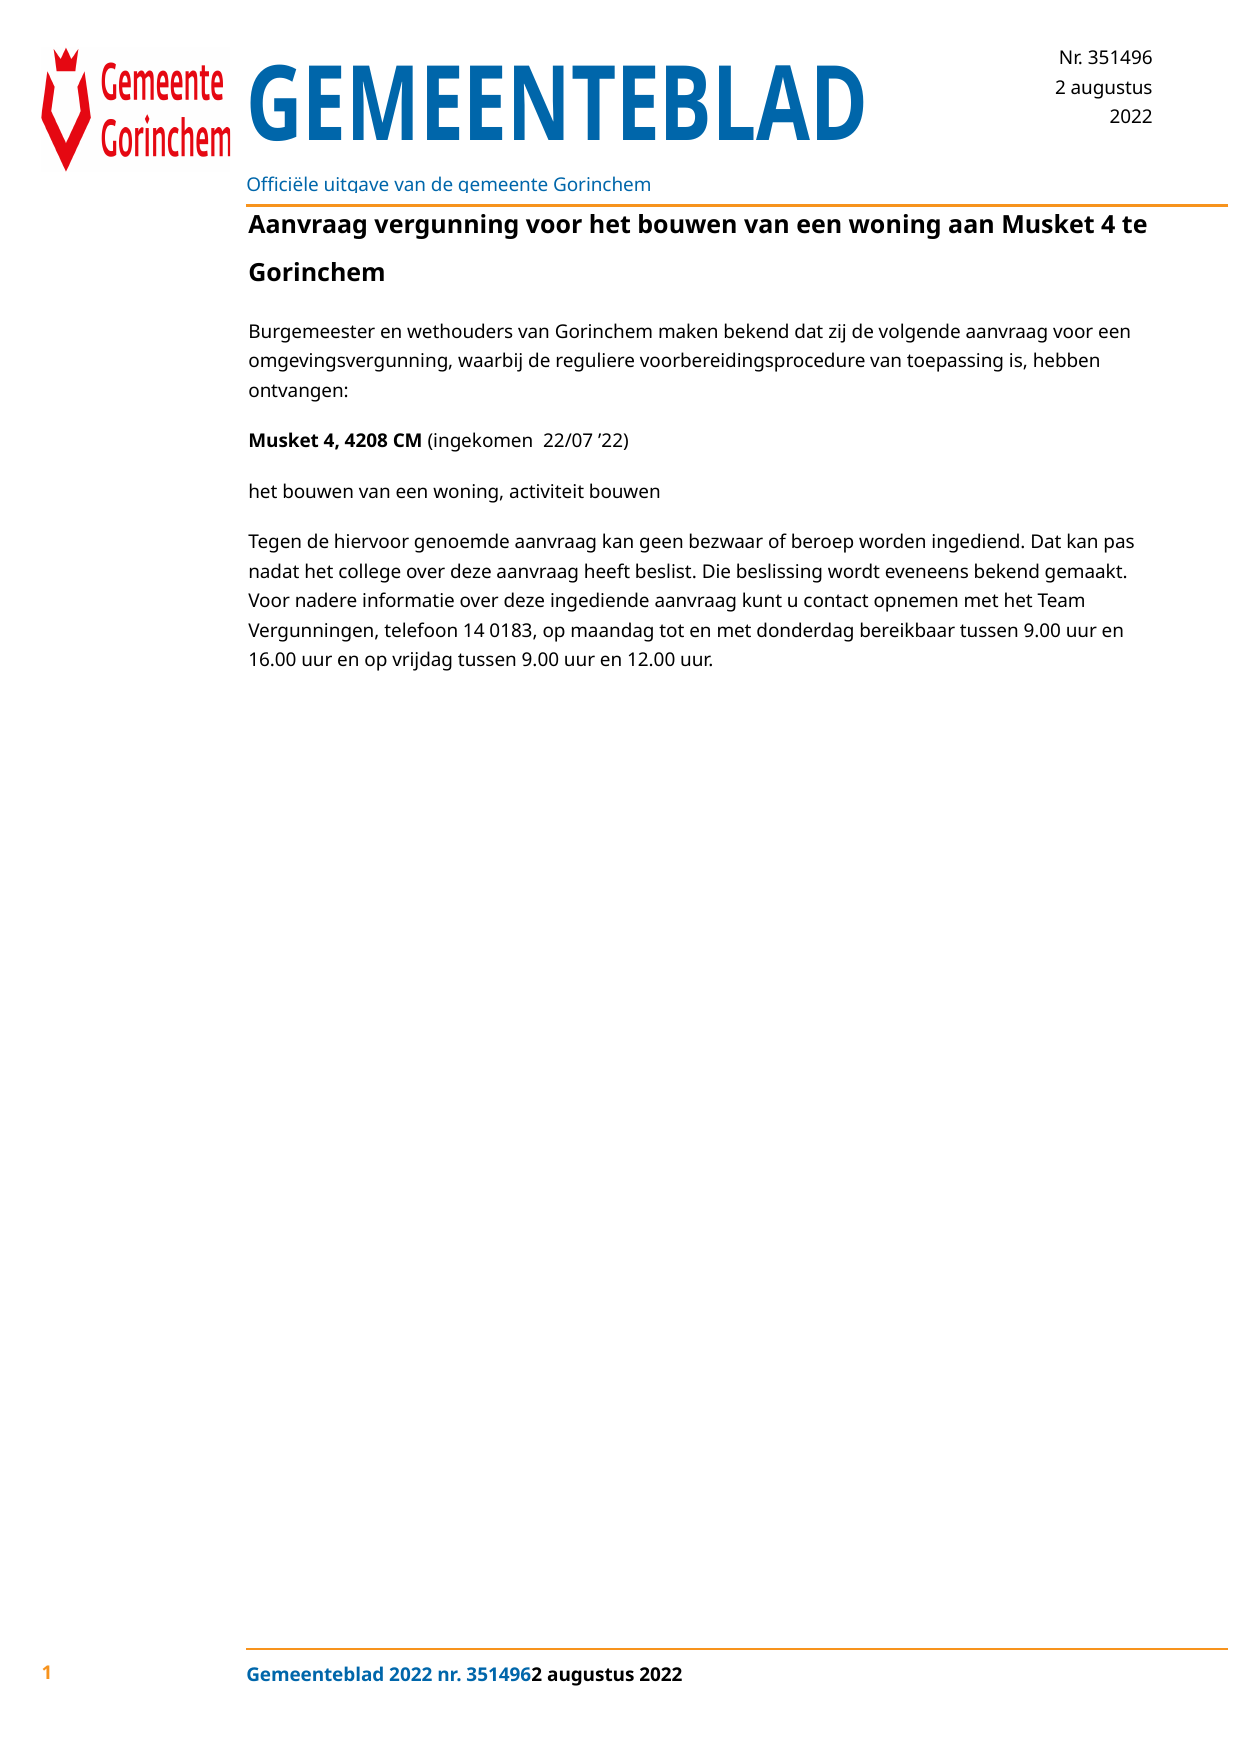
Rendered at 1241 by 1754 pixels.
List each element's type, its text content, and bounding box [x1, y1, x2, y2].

text Burgemeester en wethouders van Gorinchem maken bekend dat zij de volgende aanvraag voor een omgevingsvergunning, waarbij de reguliere voorbereidingsprocedure van toepassing is, hebben ontvangen: [248, 318, 1152, 403]
text Tegen de hiervoor genoemde aanvraag kan geen bezwaar of beroep worden ingediend. Dat kan pas nadat het college over deze aanvraag heeft beslist. Die beslissing wordt eveneens bekend gemaakt. Voor nadere informatie over deze ingediende aanvraag kunt u contact opnemen met het Team Vergunningen, telefoon 14 0183, op maandag tot en met donderdag bereikbaar tussen 9.00 uur en 16.00 uur en op vrijdag tussen 9.00 uur en 12.00 uur. [248, 528, 1152, 672]
picture [41, 47, 231, 172]
text Aanvraag vergunning voor het bouwen van een woning aan Musket 4 te Gorinchem [248, 207, 1152, 288]
text het bouwen van een woning, activiteit bouwen [248, 478, 1152, 504]
text Musket 4, 4208 CM (ingekomen 22/07 ’22) [248, 427, 1152, 453]
